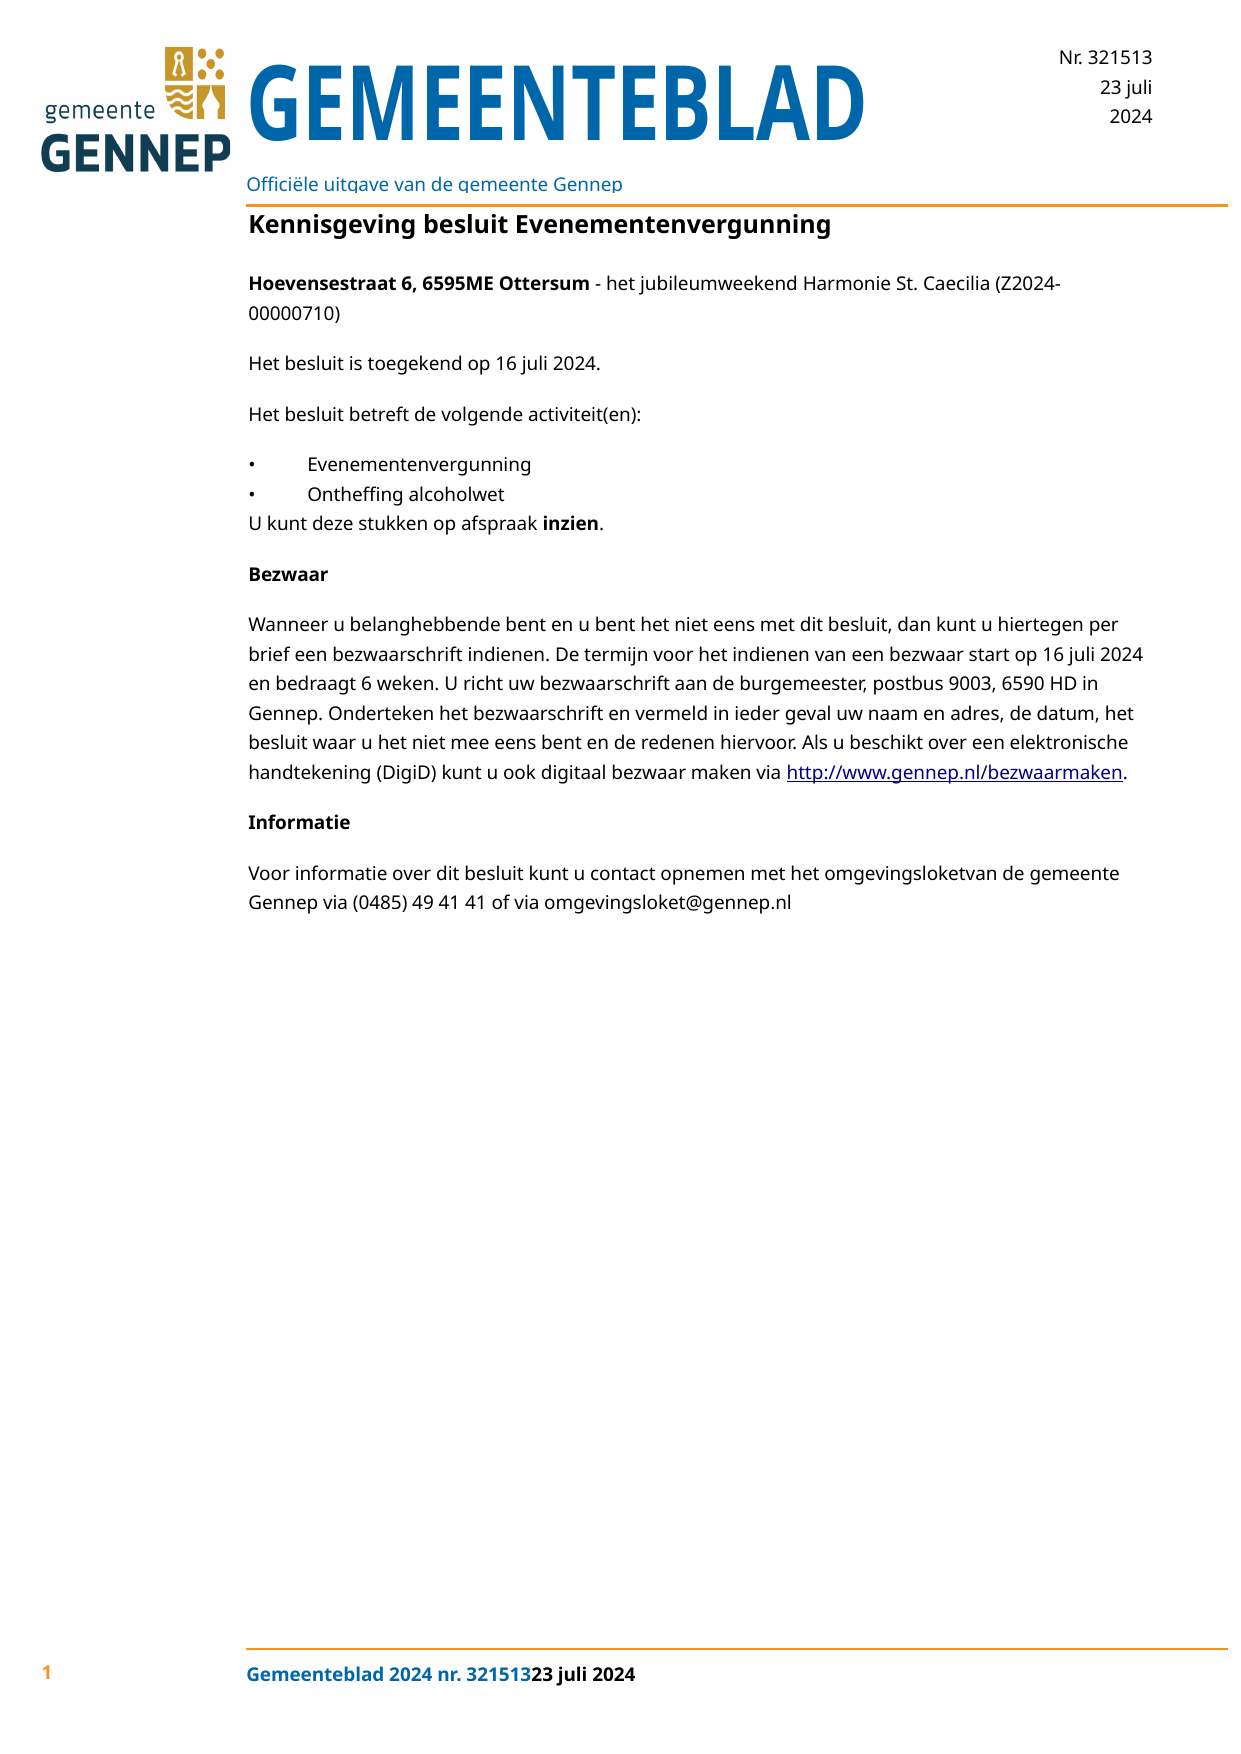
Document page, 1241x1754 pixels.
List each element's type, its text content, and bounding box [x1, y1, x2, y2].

text Hoevensestraat 6, 6595ME Ottersum - het jubileumweekend Harmonie St. Caecilia (Z2024-00000710) [248, 270, 1152, 326]
text Het besluit betreft de volgende activiteit(en): [248, 401, 1152, 426]
list Ontheffing alcoholwet [248, 481, 1152, 506]
text Kennisgeving besluit Evenementenvergunning [248, 207, 1152, 241]
text Informatie [248, 809, 1152, 835]
list Evenementenvergunning [248, 451, 1152, 477]
text U kunt deze stukken op afspraak inzien. [248, 510, 1152, 536]
text Het besluit is toegekend op 16 juli 2024. [248, 350, 1152, 376]
text Wanneer u belanghebbende bent en u bent het niet eens met dit besluit, dan kunt u hiertegen per brief een bezwaarschrift indienen. De termijn voor het indienen van een bezwaar start op 16 juli 2024 en bedraagt 6 weken. U richt uw bezwaarschrift aan de burgemeester, postbus 9003, 6590 HD in Gennep. Onderteken het bezwaarschrift en vermeld in ieder geval uw naam en adres, de datum, het besluit waar u het niet mee eens bent en de redenen hiervoor. Als u beschikt over een elektronische handtekening (DigiD) kunt u ook digitaal bezwaar maken via http://www.gennep.nl/bezwaarmaken. [248, 611, 1152, 785]
picture [41, 47, 231, 172]
text Voor informatie over dit besluit kunt u contact opnemen met het omgevingsloketvan de gemeente Gennep via (0485) 49 41 41 of via omgevingsloket@gennep.nl [248, 860, 1152, 915]
text Bezwaar [248, 561, 1152, 586]
